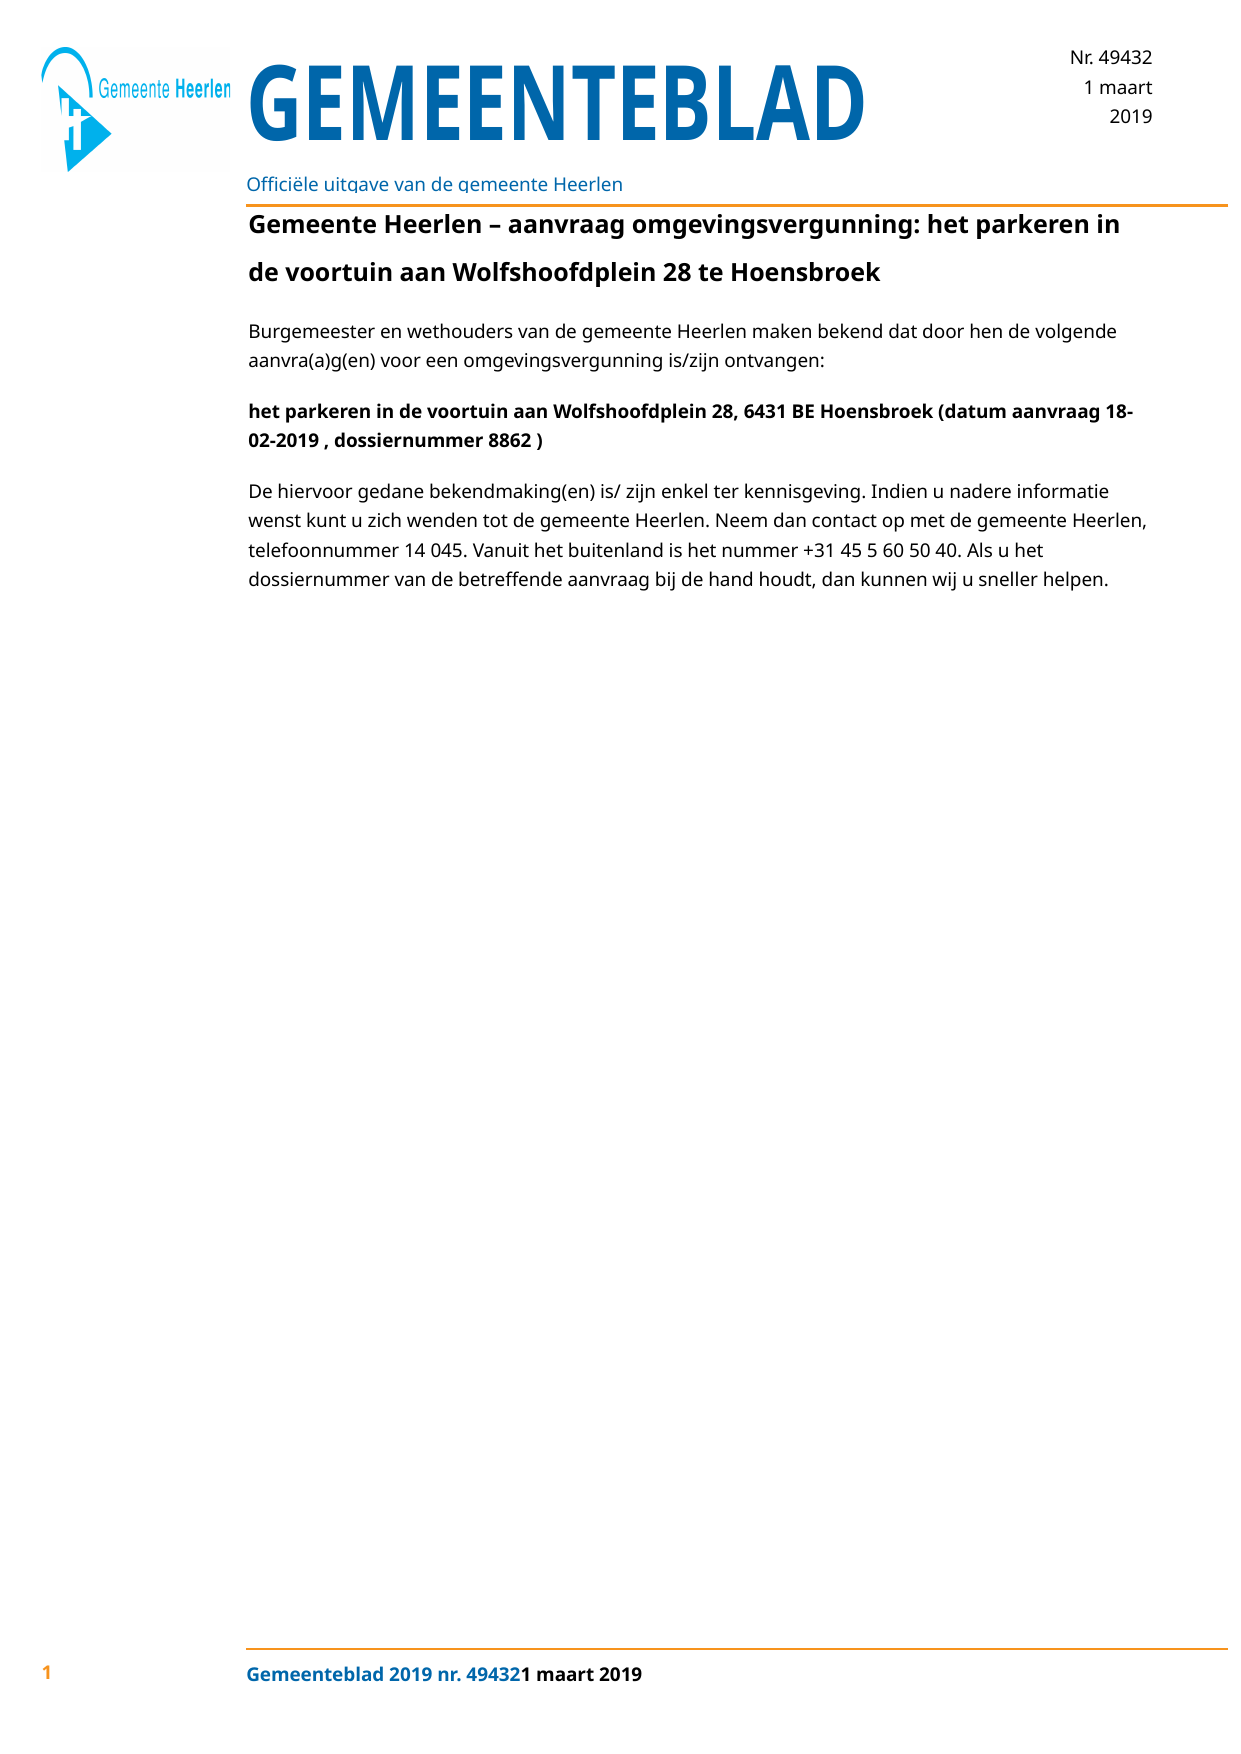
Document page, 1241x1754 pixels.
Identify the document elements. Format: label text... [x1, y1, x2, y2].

text De hiervoor gedane bekendmaking(en) is/ zijn enkel ter kennisgeving. Indien u nadere informatie wenst kunt u zich wenden tot de gemeente Heerlen. Neem dan contact op met de gemeente Heerlen, telefoonnummer 14 045. Vanuit het buitenland is het nummer +31 45 5 60 50 40. Als u het dossiernummer van de betreffende aanvraag bij de hand houdt, dan kunnen wij u sneller helpen. [248, 478, 1152, 592]
text Burgemeester en wethouders van de gemeente Heerlen maken bekend dat door hen de volgende aanvra(a)g(en) voor een omgevingsvergunning is/zijn ontvangen: [248, 318, 1152, 373]
picture [41, 47, 58, 70]
text het parkeren in de voortuin aan Wolfshoofdplein 28, 6431 BE Hoensbroek (datum aanvraag 18-02-2019 , dossiernummer 8862 ) [248, 398, 1152, 453]
text Gemeente Heerlen – aanvraag omgevingsvergunning: het parkeren in de voortuin aan Wolfshoofdplein 28 te Hoensbroek [248, 207, 1152, 288]
picture [41, 47, 231, 172]
